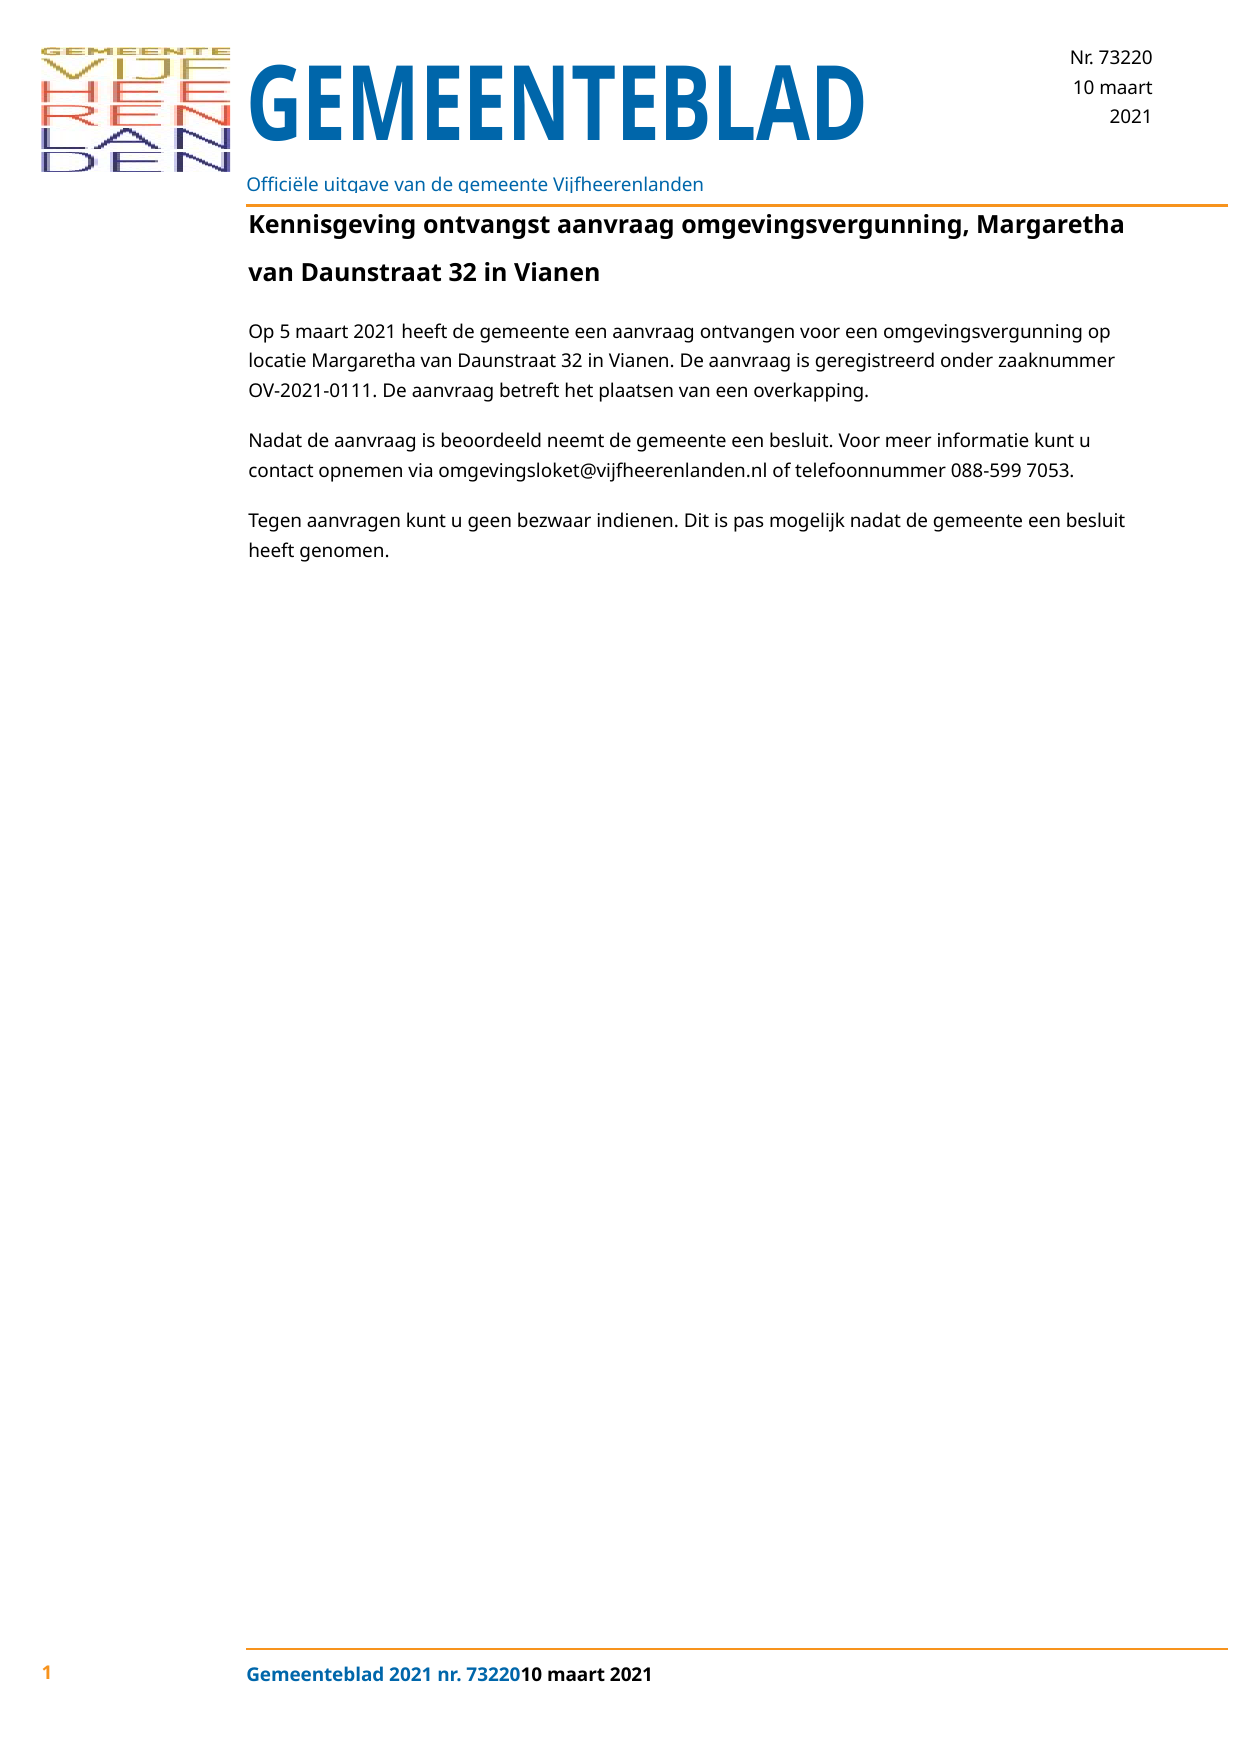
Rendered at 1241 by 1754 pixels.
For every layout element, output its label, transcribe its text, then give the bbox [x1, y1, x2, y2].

text Op 5 maart 2021 heeft de gemeente een aanvraag ontvangen voor een omgevingsvergunning op locatie Margaretha van Daunstraat 32 in Vianen. De aanvraag is geregistreerd onder zaaknummer OV-2021-0111. De aanvraag betreft het plaatsen van een overkapping. [248, 318, 1152, 403]
text Nadat de aanvraag is beoordeeld neemt de gemeente een besluit. Voor meer informatie kunt u contact opnemen via omgevingsloket@vijfheerenlanden.nl of telefoonnummer 088-599 7053. [248, 427, 1152, 483]
text Tegen aanvragen kunt u geen bezwaar indienen. Dit is pas mogelijk nadat de gemeente een besluit heeft genomen. [248, 507, 1152, 563]
picture [41, 47, 231, 172]
text Kennisgeving ontvangst aanvraag omgevingsvergunning, Margaretha van Daunstraat 32 in Vianen [248, 207, 1152, 288]
